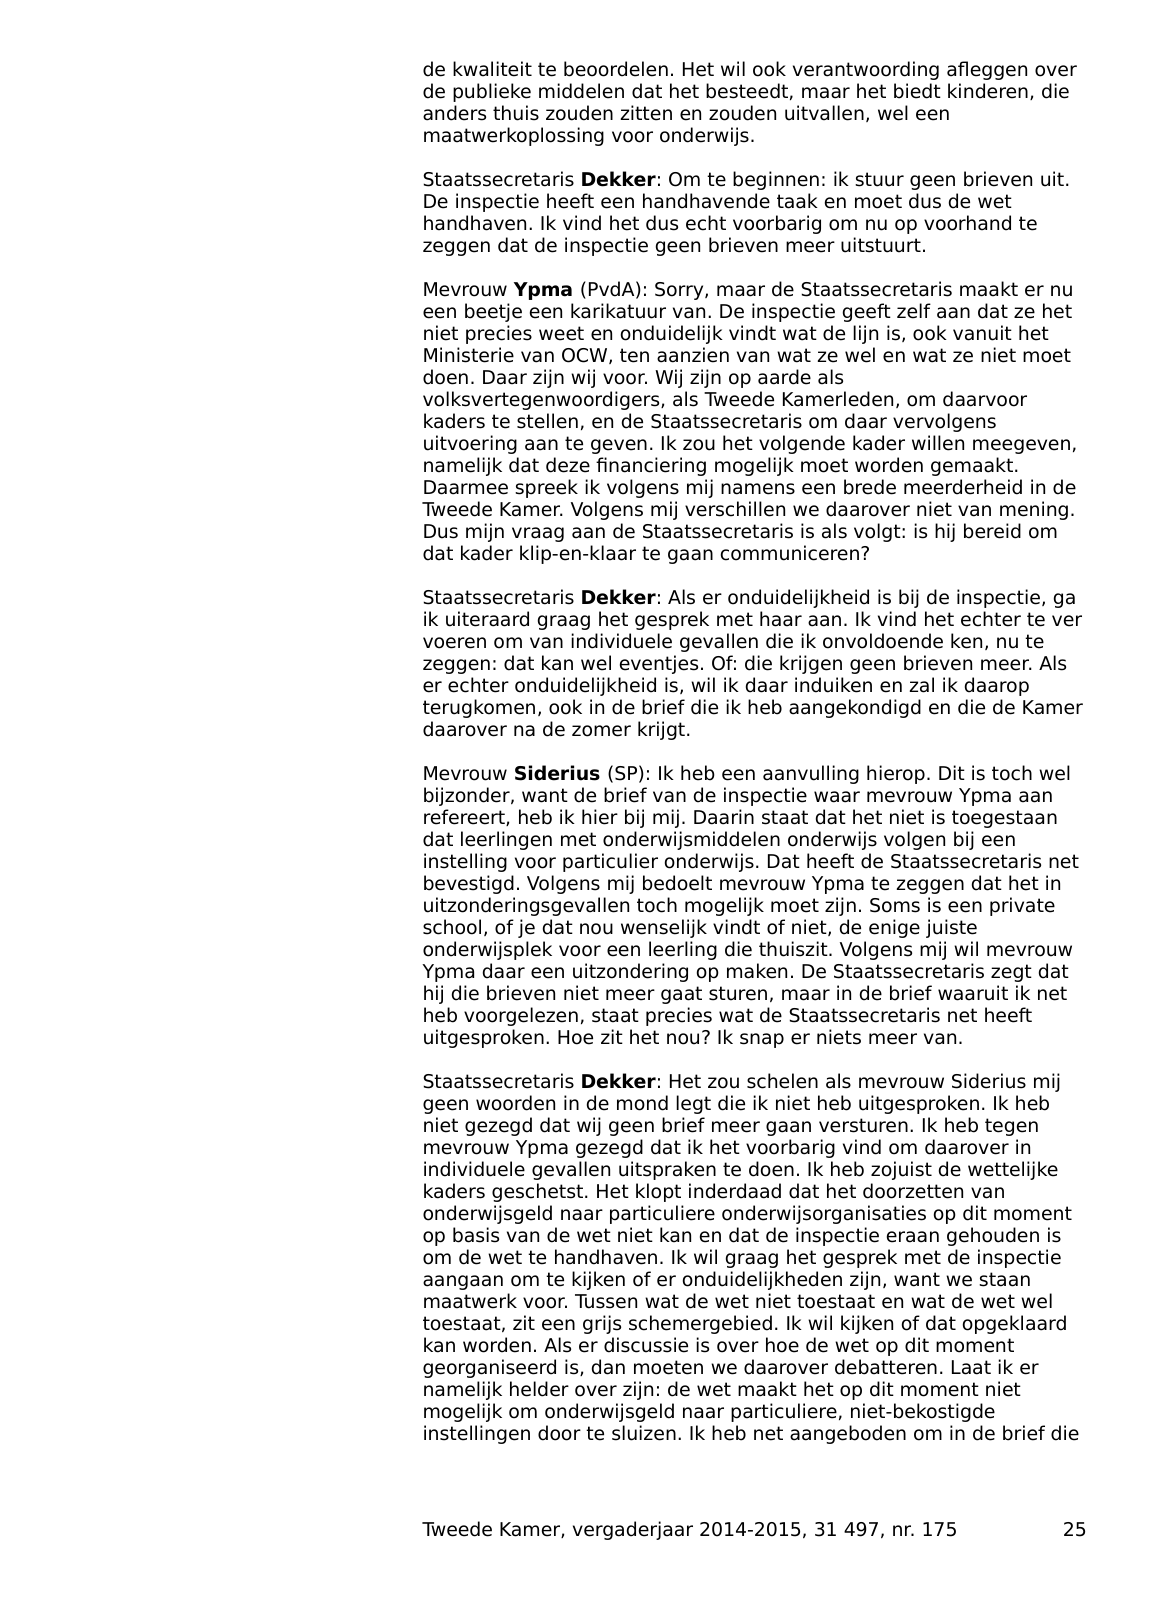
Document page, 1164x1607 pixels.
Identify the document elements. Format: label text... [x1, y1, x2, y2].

text Staatssecretaris Dekker: Om te beginnen: ik stuur geen brieven uit. De inspectie heeft een handhavende taak en moet dus de wet handhaven. Ik vind het dus echt voorbarig om nu op voorhand te zeggen dat de inspectie geen brieven meer uitstuurt. [422, 169, 1087, 257]
text Staatssecretaris Dekker: Het zou schelen als mevrouw Siderius mij geen woorden in de mond legt die ik niet heb uitgesproken. Ik heb niet gezegd dat wij geen brief meer gaan versturen. Ik heb tegen mevrouw Ypma gezegd dat ik het voorbarig vind om daarover in individuele gevallen uitspraken te doen. Ik heb zojuist de wettelijke kaders geschetst. Het klopt inderdaad dat het doorzetten van onderwijsgeld naar particuliere onderwijsorganisaties op dit moment op basis van de wet niet kan en dat de inspectie eraan gehouden is om de wet te handhaven. Ik wil graag het gesprek met de inspectie aangaan om te kijken of er onduidelijkheden zijn, want we staan maatwerk voor. Tussen wat de wet niet toestaat en wat de wet wel toestaat, zit een grijs schemergebied. Ik wil kijken of dat opgeklaard kan worden. Als er discussie is over hoe de wet op dit moment georganiseerd is, dan moeten we daarover debatteren. Laat ik er namelijk helder over zijn: de wet maakt het op dit moment niet mogelijk om onderwijsgeld naar particuliere, niet-bekostigde instellingen door te sluizen. Ik heb net aangeboden om in de brief die [422, 1071, 1087, 1445]
text Staatssecretaris Dekker: Als er onduidelijkheid is bij de inspectie, ga ik uiteraard graag het gesprek met haar aan. Ik vind het echter te ver voeren om van individuele gevallen die ik onvoldoende ken, nu te zeggen: dat kan wel eventjes. Of: die krijgen geen brieven meer. Als er echter onduidelijkheid is, wil ik daar induiken en zal ik daarop terugkomen, ook in de brief die ik heb aangekondigd en die de Kamer daarover na de zomer krijgt. [422, 587, 1087, 741]
text de kwaliteit te beoordelen. Het wil ook verantwoording afleggen over de publieke middelen dat het besteedt, maar het biedt kinderen, die anders thuis zouden zitten en zouden uitvallen, wel een maatwerkoplossing voor onderwijs. [422, 59, 1087, 147]
text Mevrouw Ypma (PvdA): Sorry, maar de Staatssecretaris maakt er nu een beetje een karikatuur van. De inspectie geeft zelf aan dat ze het niet precies weet en onduidelijk vindt wat de lijn is, ook vanuit het Ministerie van OCW, ten aanzien van wat ze wel en wat ze niet moet doen. Daar zijn wij voor. Wij zijn op aarde als volksvertegenwoordigers, als Tweede Kamerleden, om daarvoor kaders te stellen, en de Staatssecretaris om daar vervolgens uitvoering aan te geven. Ik zou het volgende kader willen meegeven, namelijk dat deze financiering mogelijk moet worden gemaakt. Daarmee spreek ik volgens mij namens een brede meerderheid in de Tweede Kamer. Volgens mij verschillen we daarover niet van mening. Dus mijn vraag aan de Staatssecretaris is als volgt: is hij bereid om dat kader klip-en-klaar te gaan communiceren? [422, 279, 1087, 565]
text Mevrouw Siderius (SP): Ik heb een aanvulling hierop. Dit is toch wel bijzonder, want de brief van de inspectie waar mevrouw Ypma aan refereert, heb ik hier bij mij. Daarin staat dat het niet is toegestaan dat leerlingen met onderwijsmiddelen onderwijs volgen bij een instelling voor particulier onderwijs. Dat heeft de Staatssecretaris net bevestigd. Volgens mij bedoelt mevrouw Ypma te zeggen dat het in uitzonderingsgevallen toch mogelijk moet zijn. Soms is een private school, of je dat nou wenselijk vindt of niet, de enige juiste onderwijsplek voor een leerling die thuiszit. Volgens mij wil mevrouw Ypma daar een uitzondering op maken. De Staatssecretaris zegt dat hij die brieven niet meer gaat sturen, maar in de brief waaruit ik net heb voorgelezen, staat precies wat de Staatssecretaris net heeft uitgesproken. Hoe zit het nou? Ik snap er niets meer van. [422, 763, 1087, 1049]
